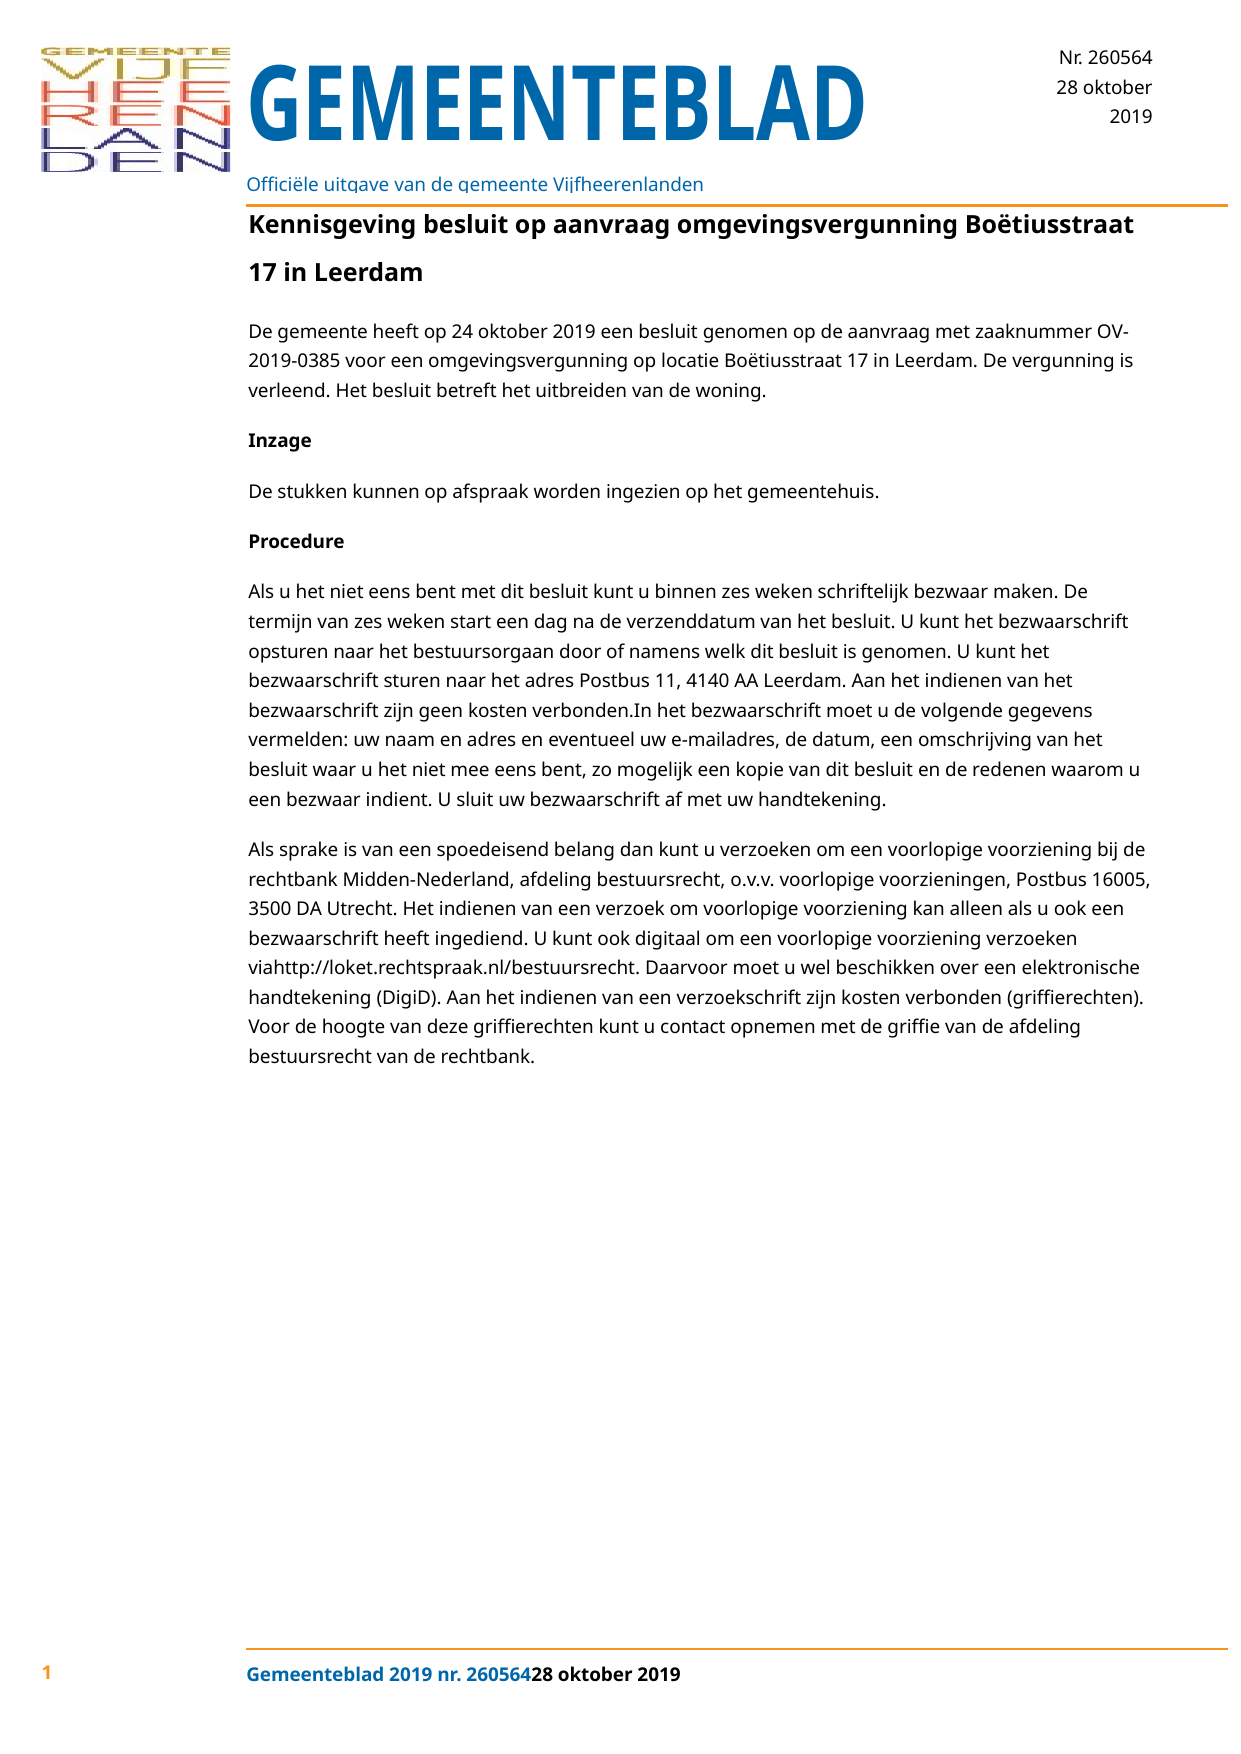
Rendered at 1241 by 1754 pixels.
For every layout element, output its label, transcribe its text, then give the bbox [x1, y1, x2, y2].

text Kennisgeving besluit op aanvraag omgevingsvergunning Boëtiusstraat 17 in Leerdam [248, 207, 1152, 288]
picture [41, 47, 231, 172]
text Als u het niet eens bent met dit besluit kunt u binnen zes weken schriftelijk bezwaar maken. De termijn van zes weken start een dag na de verzenddatum van het besluit. U kunt het bezwaarschrift opsturen naar het bestuursorgaan door of namens welk dit besluit is genomen. U kunt het bezwaarschrift sturen naar het adres Postbus 11, 4140 AA Leerdam. Aan het indienen van het bezwaarschrift zijn geen kosten verbonden.In het bezwaarschrift moet u de volgende gegevens vermelden: uw naam en adres en eventueel uw e-mailadres, de datum, een omschrijving van het besluit waar u het niet mee eens bent, zo mogelijk een kopie van dit besluit en de redenen waarom u een bezwaar indient. U sluit uw bezwaarschrift af met uw handtekening. [248, 579, 1152, 812]
text Als sprake is van een spoedeisend belang dan kunt u verzoeken om een voorlopige voorziening bij de rechtbank Midden-Nederland, afdeling bestuursrecht, o.v.v. voorlopige voorzieningen, Postbus 16005, 3500 DA Utrecht. Het indienen van een verzoek om voorlopige voorziening kan alleen als u ook een bezwaarschrift heeft ingediend. U kunt ook digitaal om een voorlopige voorziening verzoeken viahttp://loket.rechtspraak.nl/bestuursrecht. Daarvoor moet u wel beschikken over een elektronische handtekening (DigiD). Aan het indienen van een verzoekschrift zijn kosten verbonden (griffierechten). Voor de hoogte van deze griffierechten kunt u contact opnemen met de griffie van de afdeling bestuursrecht van de rechtbank. [248, 836, 1152, 1069]
text Procedure [248, 528, 1152, 554]
text Inzage [248, 427, 1152, 453]
text De gemeente heeft op 24 oktober 2019 een besluit genomen op de aanvraag met zaaknummer OV-2019-0385 voor een omgevingsvergunning op locatie Boëtiusstraat 17 in Leerdam. De vergunning is verleend. Het besluit betreft het uitbreiden van de woning. [248, 318, 1152, 403]
text De stukken kunnen op afspraak worden ingezien op het gemeentehuis. [248, 478, 1152, 504]
